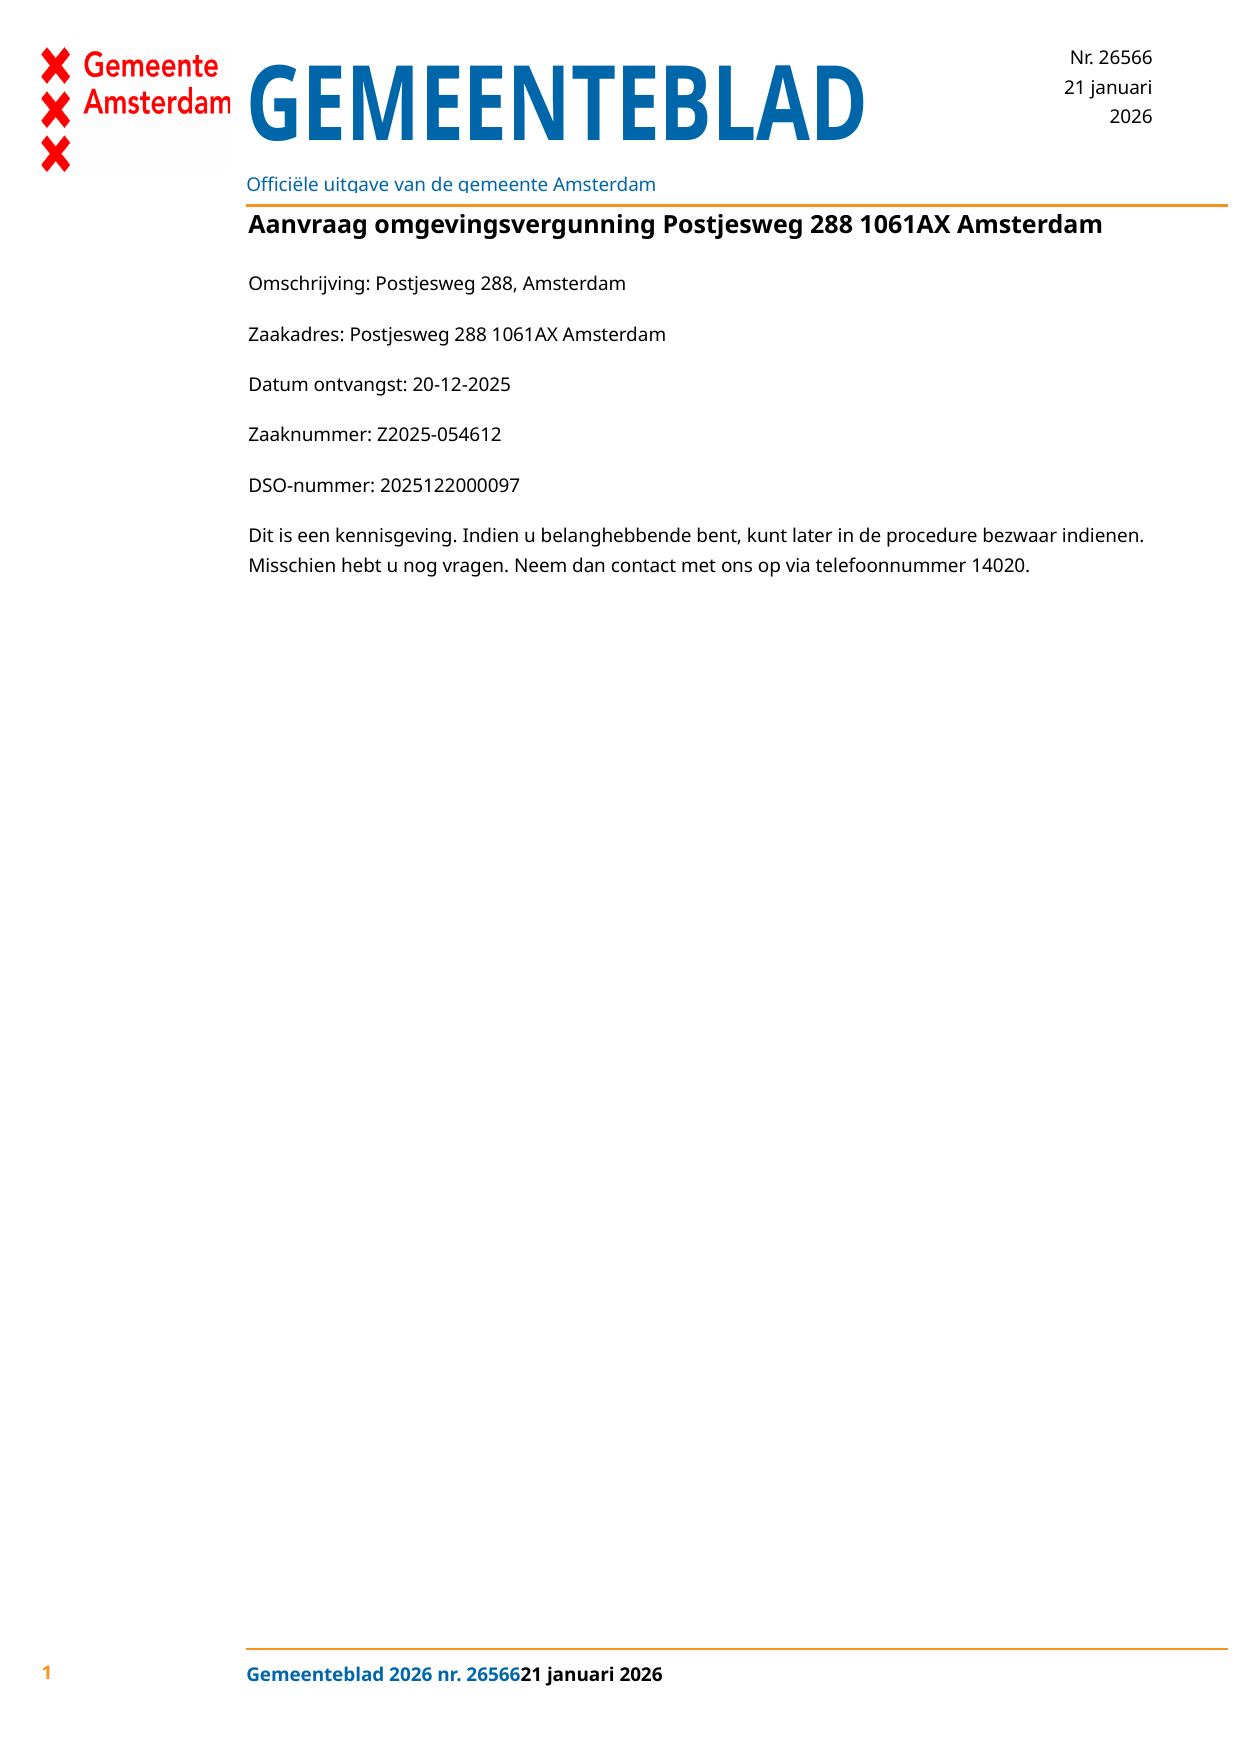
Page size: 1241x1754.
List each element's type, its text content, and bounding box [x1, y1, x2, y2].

text Dit is een kennisgeving. Indien u belanghebbende bent, kunt later in de procedure bezwaar indienen. Misschien hebt u nog vragen. Neem dan contact met ons op via telefoonnummer 14020. [248, 522, 1152, 578]
text Aanvraag omgevingsvergunning Postjesweg 288 1061AX Amsterdam [248, 207, 1152, 241]
picture [41, 47, 231, 172]
text Zaaknummer: Z2025-054612 [248, 422, 1152, 447]
text DSO-nummer: 2025122000097 [248, 472, 1152, 498]
text Datum ontvangst: 20-12-2025 [248, 371, 1152, 397]
text Zaakadres: Postjesweg 288 1061AX Amsterdam [248, 321, 1152, 346]
text Omschrijving: Postjesweg 288, Amsterdam [248, 270, 1152, 296]
